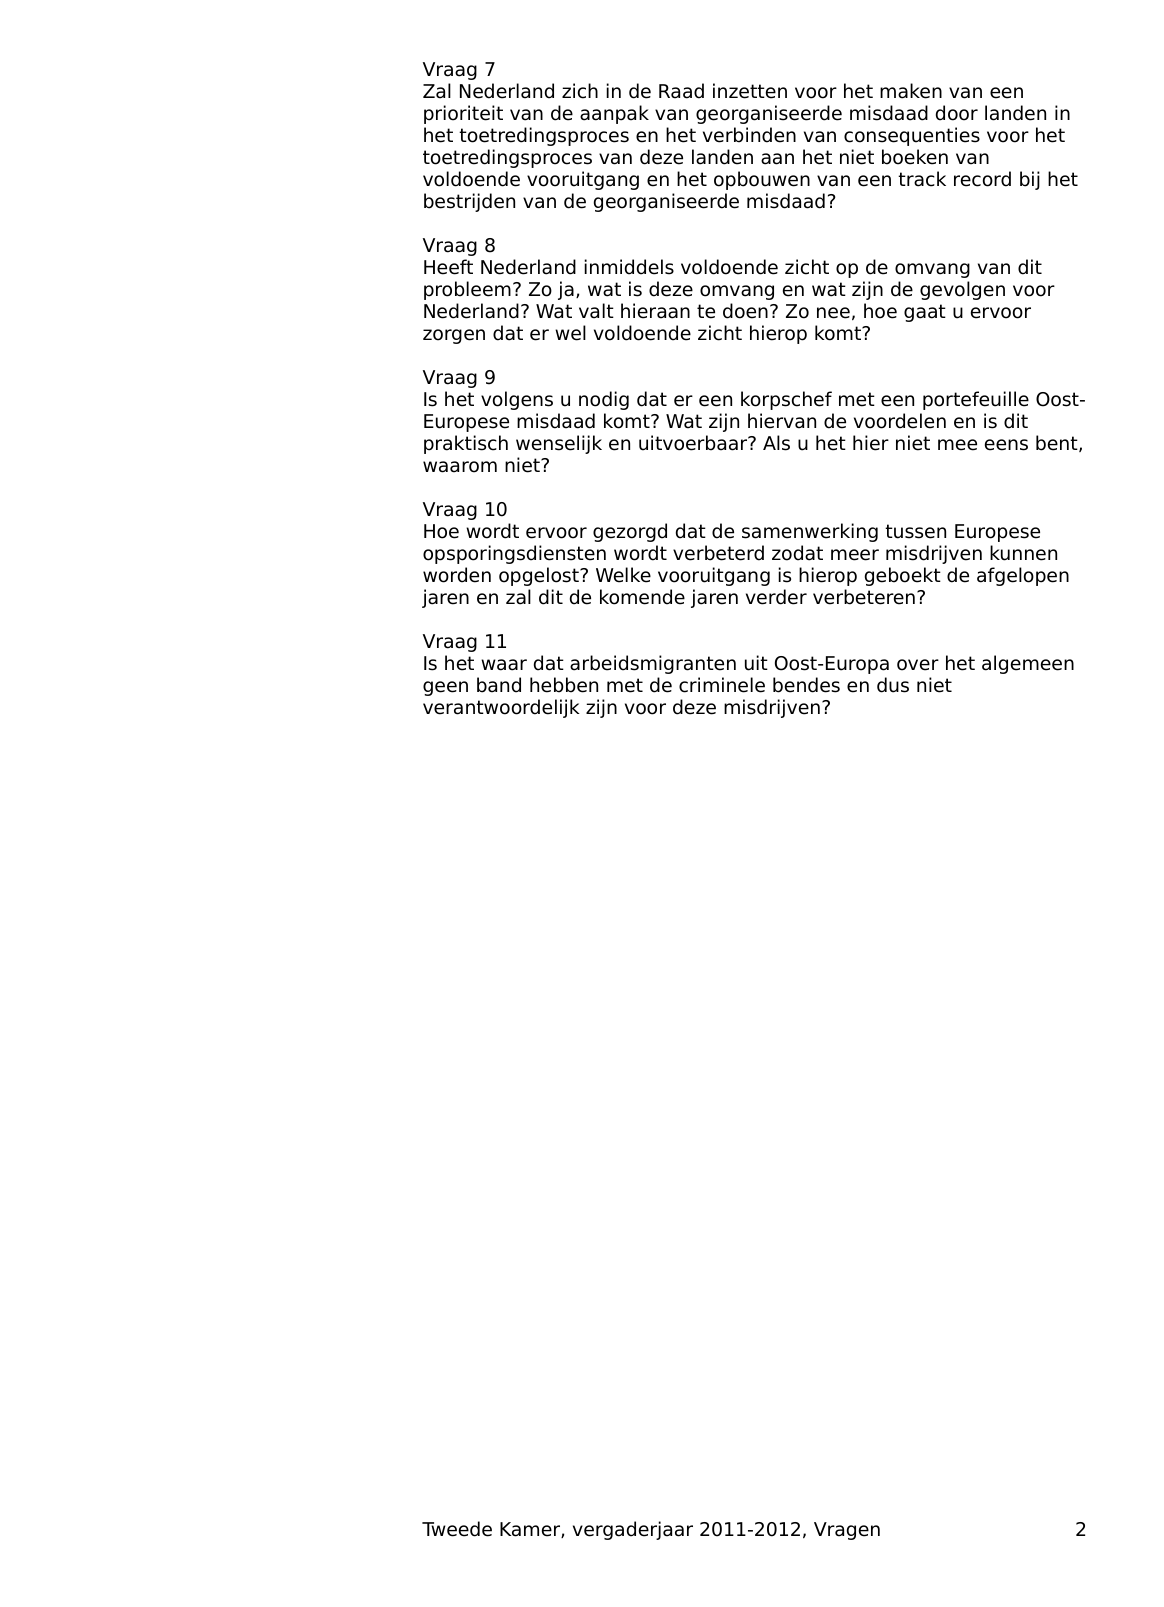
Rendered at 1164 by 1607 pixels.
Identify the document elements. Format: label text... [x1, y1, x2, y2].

text Vraag 9 [422, 367, 1087, 389]
text Zal Nederland zich in de Raad inzetten voor het maken van een prioriteit van de aanpak van georganiseerde misdaad door landen in het toetredingsproces en het verbinden van consequenties voor het toetredingsproces van deze landen aan het niet boeken van voldoende vooruitgang en het opbouwen van een track record bij het bestrijden van de georganiseerde misdaad? [422, 81, 1087, 213]
text Is het volgens u nodig dat er een korpschef met een portefeuille Oost-Europese misdaad komt? Wat zijn hiervan de voordelen en is dit praktisch wenselijk en uitvoerbaar? Als u het hier niet mee eens bent, waarom niet? [422, 389, 1087, 477]
text Vraag 10 [422, 499, 1087, 521]
text Vraag 7 [422, 59, 1087, 81]
text Vraag 8 [422, 235, 1087, 257]
text Vraag 11 [422, 631, 1087, 653]
text Is het waar dat arbeidsmigranten uit Oost-Europa over het algemeen geen band hebben met de criminele bendes en dus niet verantwoordelijk zijn voor deze misdrijven? [422, 653, 1087, 719]
text Hoe wordt ervoor gezorgd dat de samenwerking tussen Europese opsporingsdiensten wordt verbeterd zodat meer misdrijven kunnen worden opgelost? Welke vooruitgang is hierop geboekt de afgelopen jaren en zal dit de komende jaren verder verbeteren? [422, 521, 1087, 609]
text Heeft Nederland inmiddels voldoende zicht op de omvang van dit probleem? Zo ja, wat is deze omvang en wat zijn de gevolgen voor Nederland? Wat valt hieraan te doen? Zo nee, hoe gaat u ervoor zorgen dat er wel voldoende zicht hierop komt? [422, 257, 1087, 345]
